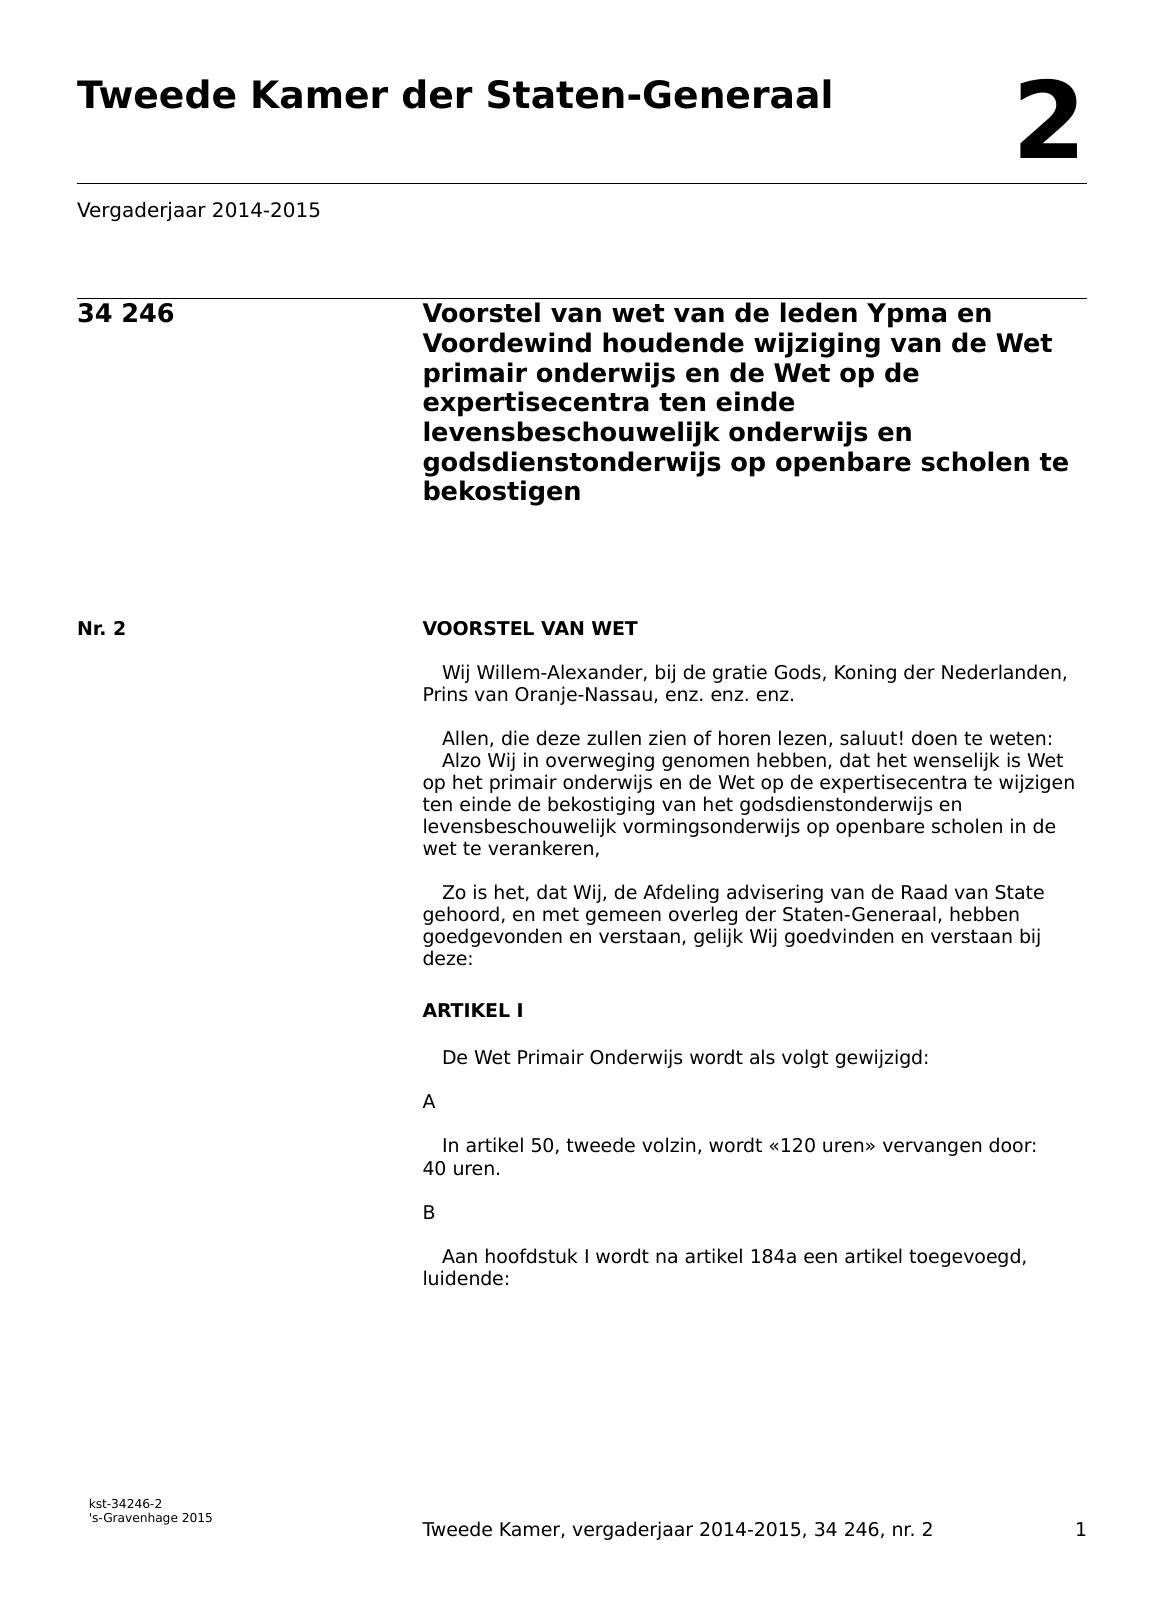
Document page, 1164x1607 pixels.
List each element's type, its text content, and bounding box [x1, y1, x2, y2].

table_cell Vergaderjaar 2014-2015 [77, 184, 1087, 298]
text kst-34246-2 [88, 1497, 323, 1511]
table_header Tweede Kamer der Staten-Generaal [77, 59, 886, 183]
text Aan hoofdstuk I wordt na artikel 184a een artikel toegevoegd, luidende: [422, 1246, 1087, 1290]
text A [422, 1091, 1087, 1113]
text Wij Willem-Alexander, bij de gratie Gods, Koning der Nederlanden, Prins van Oranje-Nassau, enz. enz. enz. [422, 662, 1087, 706]
text Allen, die deze zullen zien of horen lezen, saluut! doen te weten: [422, 728, 1087, 750]
table_header 2 [886, 59, 1087, 183]
subtitle 34 246 Voorstel van wet van de leden Ypma en Voordewind houdende wijziging van de Wet primair onderwijs en de Wet op de expertisecentra ten einde levensbeschouwelijk onderwijs en godsdienstonderwijs op openbare scholen te bekostigen [77, 299, 1087, 507]
subtitle Nr. 2 VOORSTEL VAN WET [77, 618, 1087, 640]
text B [422, 1202, 1087, 1223]
text Alzo Wij in overweging genomen hebben, dat het wenselijk is Wet op het primair onderwijs en de Wet op de expertisecentra te wijzigen ten einde de bekostiging van het godsdienstonderwijs en levensbeschouwelijk vormingsonderwijs op openbare scholen in de wet te verankeren, [422, 750, 1087, 860]
subtitle ARTIKEL I [422, 1000, 1087, 1022]
text De Wet Primair Onderwijs wordt als volgt gewijzigd: [422, 1047, 1087, 1069]
text 's-Gravenhage 2015 [88, 1511, 323, 1525]
text In artikel 50, tweede volzin, wordt «120 uren» vervangen door: 40 uren. [422, 1135, 1087, 1179]
text Zo is het, dat Wij, de Afdeling advisering van de Raad van State gehoord, en met gemeen overleg der Staten-Generaal, hebben goedgevonden en verstaan, gelijk Wij goedvinden en verstaan bij deze: [422, 882, 1087, 970]
